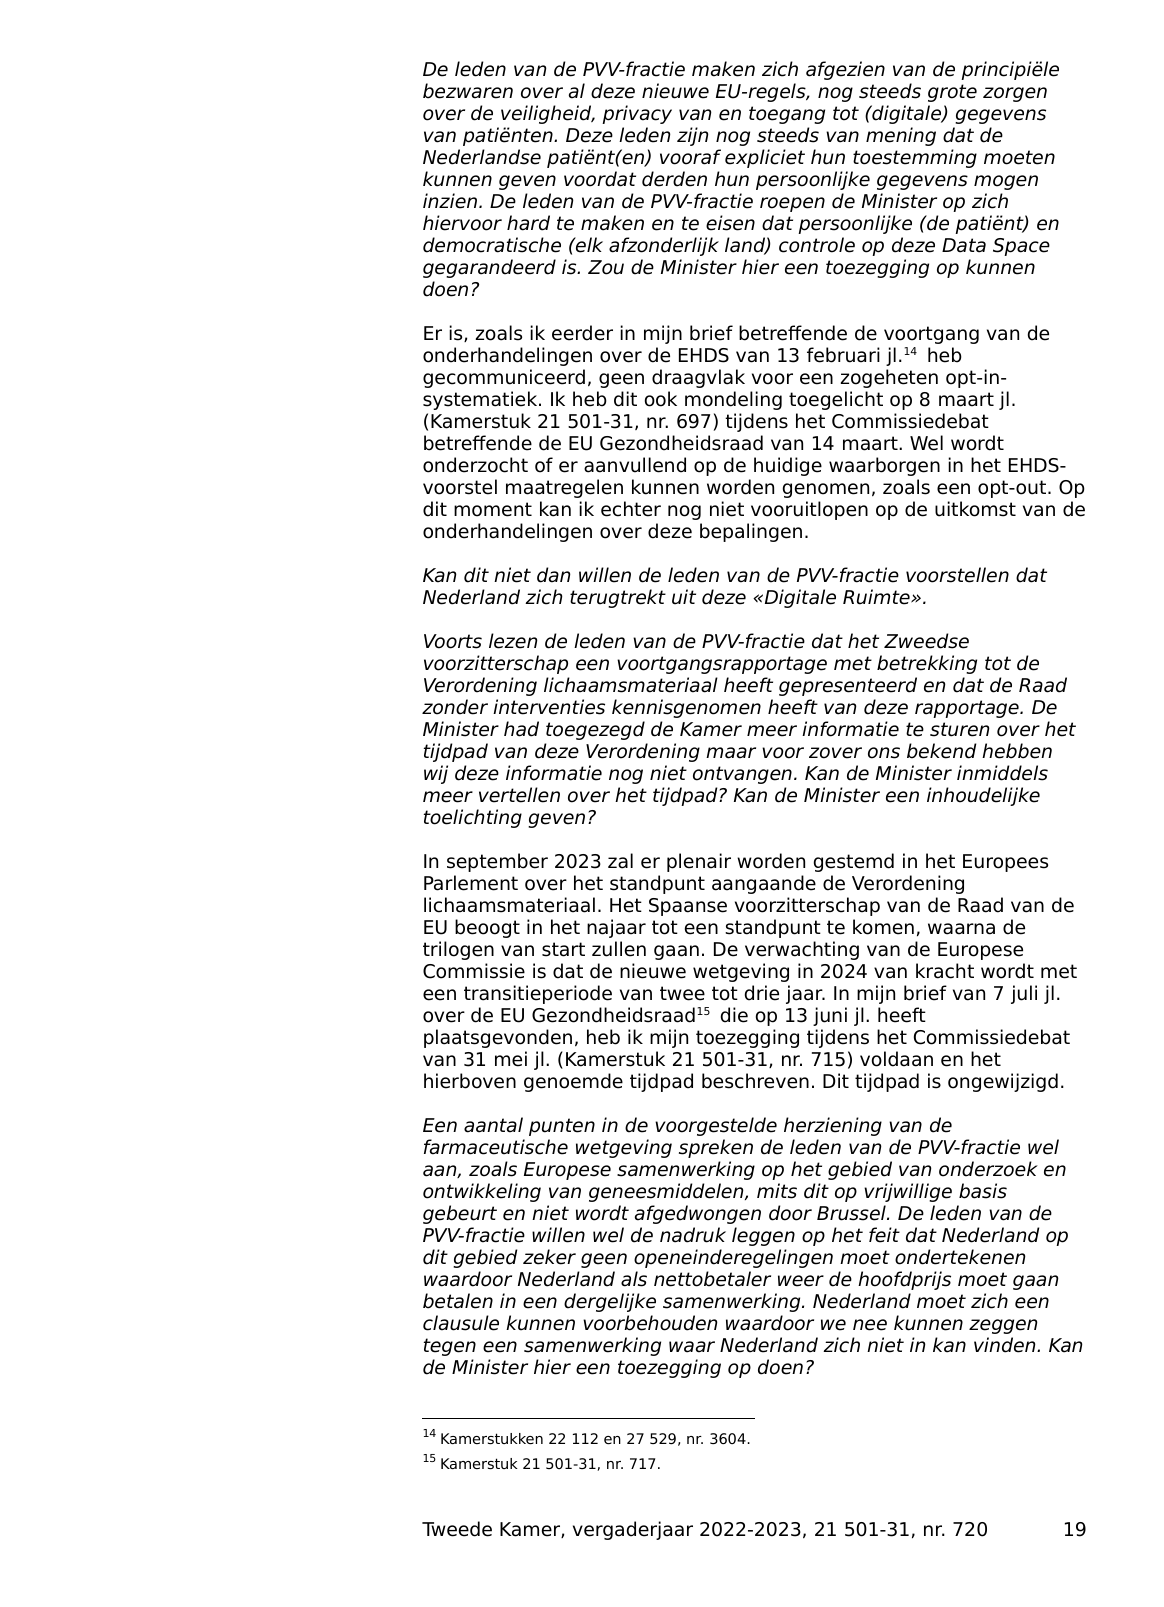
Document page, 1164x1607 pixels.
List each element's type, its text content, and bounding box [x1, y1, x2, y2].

text Kamerstukken 22 112 en 27 529, nr. 3604. [422, 1427, 1087, 1449]
text In september 2023 zal er plenair worden gestemd in het Europees Parlement over het standpunt aangaande de Verordening lichaamsmateriaal. Het Spaanse voorzitterschap van de Raad van de EU beoogt in het najaar tot een standpunt te komen, waarna de trilogen van start zullen gaan. De verwachting van de Europese Commissie is dat de nieuwe wetgeving in 2024 van kracht wordt met een transitieperiode van twee tot drie jaar. In mijn brief van 7 juli jl. over de EU Gezondheidsraad die op 13 juni jl. heeft plaatsgevonden, heb ik mijn toezegging tijdens het Commissiedebat van 31 mei jl. (Kamerstuk 21 501-31, nr. 715) voldaan en het hierboven genoemde tijdpad beschreven. Dit tijdpad is ongewijzigd. [422, 851, 1087, 1093]
text Een aantal punten in de voorgestelde herziening van de farmaceutische wetgeving spreken de leden van de PVV-fractie wel aan, zoals Europese samenwerking op het gebied van onderzoek en ontwikkeling van geneesmiddelen, mits dit op vrijwillige basis gebeurt en niet wordt afgedwongen door Brussel. De leden van de PVV-fractie willen wel de nadruk leggen op het feit dat Nederland op dit gebied zeker geen openeinderegelingen moet ondertekenen waardoor Nederland als nettobetaler weer de hoofdprijs moet gaan betalen in een dergelijke samenwerking. Nederland moet zich een clausule kunnen voorbehouden waardoor we nee kunnen zeggen tegen een samenwerking waar Nederland zich niet in kan vinden. Kan de Minister hier een toezegging op doen? [422, 1115, 1087, 1379]
text Kamerstuk 21 501-31, nr. 717. [422, 1452, 1087, 1474]
text De leden van de PVV-fractie maken zich afgezien van de principiële bezwaren over al deze nieuwe EU-regels, nog steeds grote zorgen over de veiligheid, privacy van en toegang tot (digitale) gegevens van patiënten. Deze leden zijn nog steeds van mening dat de Nederlandse patiënt(en) vooraf expliciet hun toestemming moeten kunnen geven voordat derden hun persoonlijke gegevens mogen inzien. De leden van de PVV-fractie roepen de Minister op zich hiervoor hard te maken en te eisen dat persoonlijke (de patiënt) en democratische (elk afzonderlijk land) controle op deze Data Space gegarandeerd is. Zou de Minister hier een toezegging op kunnen doen? [422, 59, 1087, 301]
text Kan dit niet dan willen de leden van de PVV-fractie voorstellen dat Nederland zich terugtrekt uit deze «Digitale Ruimte». [422, 565, 1087, 609]
text Voorts lezen de leden van de PVV-fractie dat het Zweedse voorzitterschap een voortgangsrapportage met betrekking tot de Verordening lichaamsmateriaal heeft gepresenteerd en dat de Raad zonder interventies kennisgenomen heeft van deze rapportage. De Minister had toegezegd de Kamer meer informatie te sturen over het tijdpad van deze Verordening maar voor zover ons bekend hebben wij deze informatie nog niet ontvangen. Kan de Minister inmiddels meer vertellen over het tijdpad? Kan de Minister een inhoudelijke toelichting geven? [422, 631, 1087, 829]
text Er is, zoals ik eerder in mijn brief betreffende de voortgang van de onderhandelingen over de EHDS van 13 februari jl. heb gecommuniceerd, geen draagvlak voor een zogeheten opt-in-systematiek. Ik heb dit ook mondeling toegelicht op 8 maart jl. (Kamerstuk 21 501-31, nr. 697) tijdens het Commissiedebat betreffende de EU Gezondheidsraad van 14 maart. Wel wordt onderzocht of er aanvullend op de huidige waarborgen in het EHDS-voorstel maatregelen kunnen worden genomen, zoals een opt-out. Op dit moment kan ik echter nog niet vooruitlopen op de uitkomst van de onderhandelingen over deze bepalingen. [422, 323, 1087, 543]
